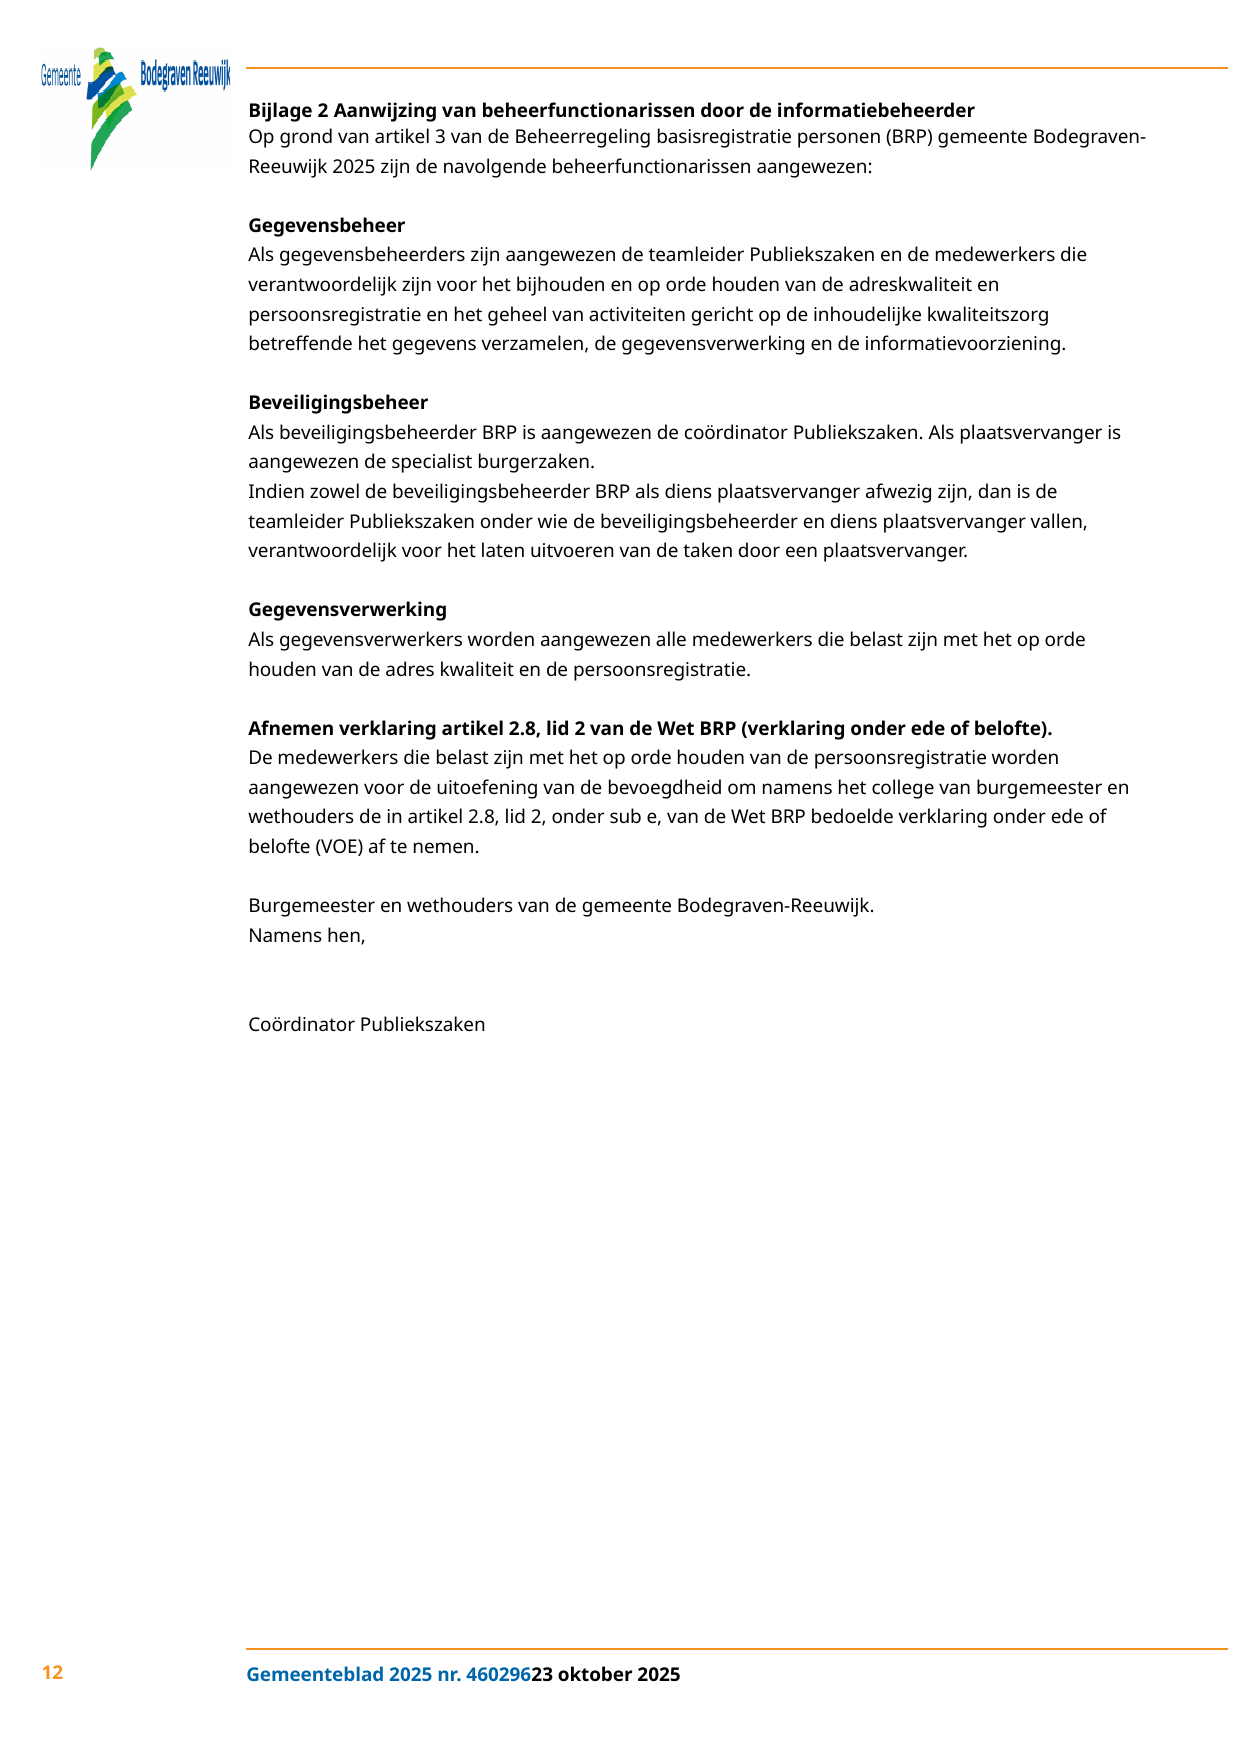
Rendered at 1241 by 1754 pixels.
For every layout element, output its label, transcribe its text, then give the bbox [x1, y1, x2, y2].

text Namens hen, [248, 922, 1152, 948]
picture [41, 47, 231, 172]
text Gegevensverwerking [248, 597, 1152, 622]
text Als gegevensbeheerders zijn aangewezen de teamleider Publiekszaken en de medewerkers die verantwoordelijk zijn voor het bijhouden en op orde houden van de adreskwaliteit en persoonsregistratie en het geheel van activiteiten gericht op de inhoudelijke kwaliteitszorg betreffende het gegevens verzamelen, de gegevensverwerking en de informatievoorziening. [248, 242, 1152, 356]
text Burgemeester en wethouders van de gemeente Bodegraven-Reeuwijk. [248, 892, 1152, 918]
text Bijlage 2 Aanwijzing van beheerfunctionarissen door de informatiebeheerder [248, 95, 1152, 123]
text Coördinator Publiekszaken [248, 1011, 1152, 1037]
text Als gegevensverwerkers worden aangewezen alle medewerkers die belast zijn met het op orde houden van de adres kwaliteit en de persoonsregistratie. [248, 626, 1152, 682]
text Beveiligingsbeheer [248, 389, 1152, 415]
text Gegevensbeheer [248, 212, 1152, 238]
text De medewerkers die belast zijn met het op orde houden van de persoonsregistratie worden aangewezen voor de uitoefening van de bevoegdheid om namens het college van burgemeester en wethouders de in artikel 2.8, lid 2, onder sub e, van de Wet BRP bedoelde verklaring onder ede of belofte (VOE) af te nemen. [248, 744, 1152, 859]
text Op grond van artikel 3 van de Beheerregeling basisregistratie personen (BRP) gemeente Bodegraven-Reeuwijk 2025 zijn de navolgende beheerfunctionarissen aangewezen: [248, 123, 1152, 179]
text Als beveiligingsbeheerder BRP is aangewezen de coördinator Publiekszaken. Als plaatsvervanger is aangewezen de specialist burgerzaken. [248, 419, 1152, 474]
text Indien zowel de beveiligingsbeheerder BRP als diens plaatsvervanger afwezig zijn, dan is de teamleider Publiekszaken onder wie de beveiligingsbeheerder en diens plaatsvervanger vallen, verantwoordelijk voor het laten uitvoeren van de taken door een plaatsvervanger. [248, 478, 1152, 563]
text Afnemen verklaring artikel 2.8, lid 2 van de Wet BRP (verklaring onder ede of belofte). [248, 715, 1152, 741]
